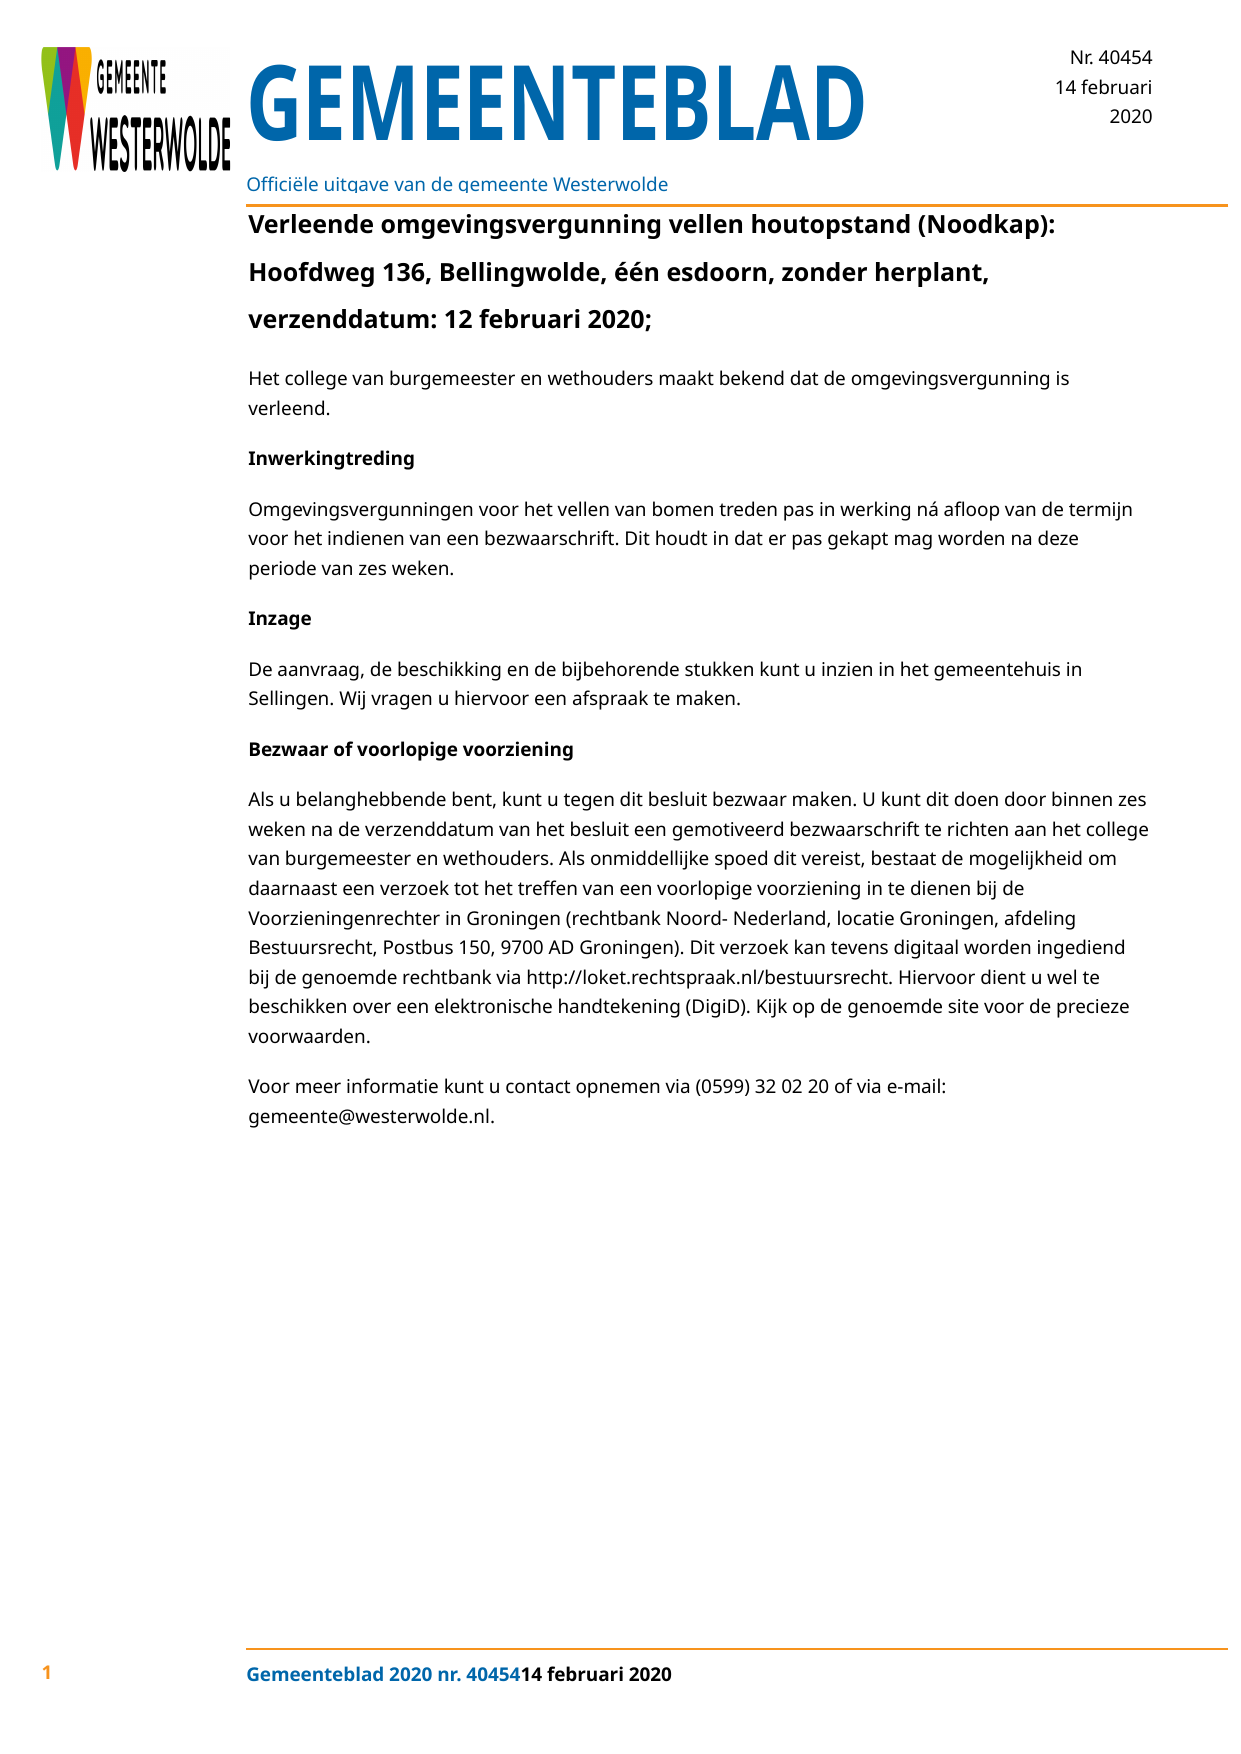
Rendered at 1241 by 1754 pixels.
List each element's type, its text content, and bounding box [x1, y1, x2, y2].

text De aanvraag, de beschikking en de bijbehorende stukken kunt u inzien in het gemeentehuis in Sellingen. Wij vragen u hiervoor een afspraak te maken. [248, 656, 1152, 711]
text Voor meer informatie kunt u contact opnemen via (0599) 32 02 20 of via e-mail: gemeente@westerwolde.nl. [248, 1073, 1152, 1129]
text Inzage [248, 606, 1152, 631]
text Bezwaar of voorlopige voorziening [248, 736, 1152, 762]
text Inwerkingtreding [248, 446, 1152, 471]
text Omgevingsvergunningen voor het vellen van bomen treden pas in werking ná afloop van de termijn voor het indienen van een bezwaarschrift. Dit houdt in dat er pas gekapt mag worden na deze periode van zes weken. [248, 496, 1152, 581]
picture [41, 47, 231, 172]
text Het college van burgemeester en wethouders maakt bekend dat de omgevingsvergunning is verleend. [248, 366, 1152, 421]
text Als u belanghebbende bent, kunt u tegen dit besluit bezwaar maken. U kunt dit doen door binnen zes weken na de verzenddatum van het besluit een gemotiveerd bezwaarschrift te richten aan het college van burgemeester en wethouders. Als onmiddellijke spoed dit vereist, bestaat de mogelijkheid om daarnaast een verzoek tot het treffen van een voorlopige voorziening in te dienen bij de Voorzieningenrechter in Groningen (rechtbank Noord- Nederland, locatie Groningen, afdeling Bestuursrecht, Postbus 150, 9700 AD Groningen). Dit verzoek kan tevens digitaal worden ingediend bij de genoemde rechtbank via http://loket.rechtspraak.nl/bestuursrecht. Hiervoor dient u wel te beschikken over een elektronische handtekening (DigiD). Kijk op de genoemde site voor de precieze voorwaarden. [248, 786, 1152, 1049]
text Verleende omgevingsvergunning vellen houtopstand (Noodkap): Hoofdweg 136, Bellingwolde, één esdoorn, zonder herplant, verzenddatum: 12 februari 2020; [248, 207, 1152, 336]
